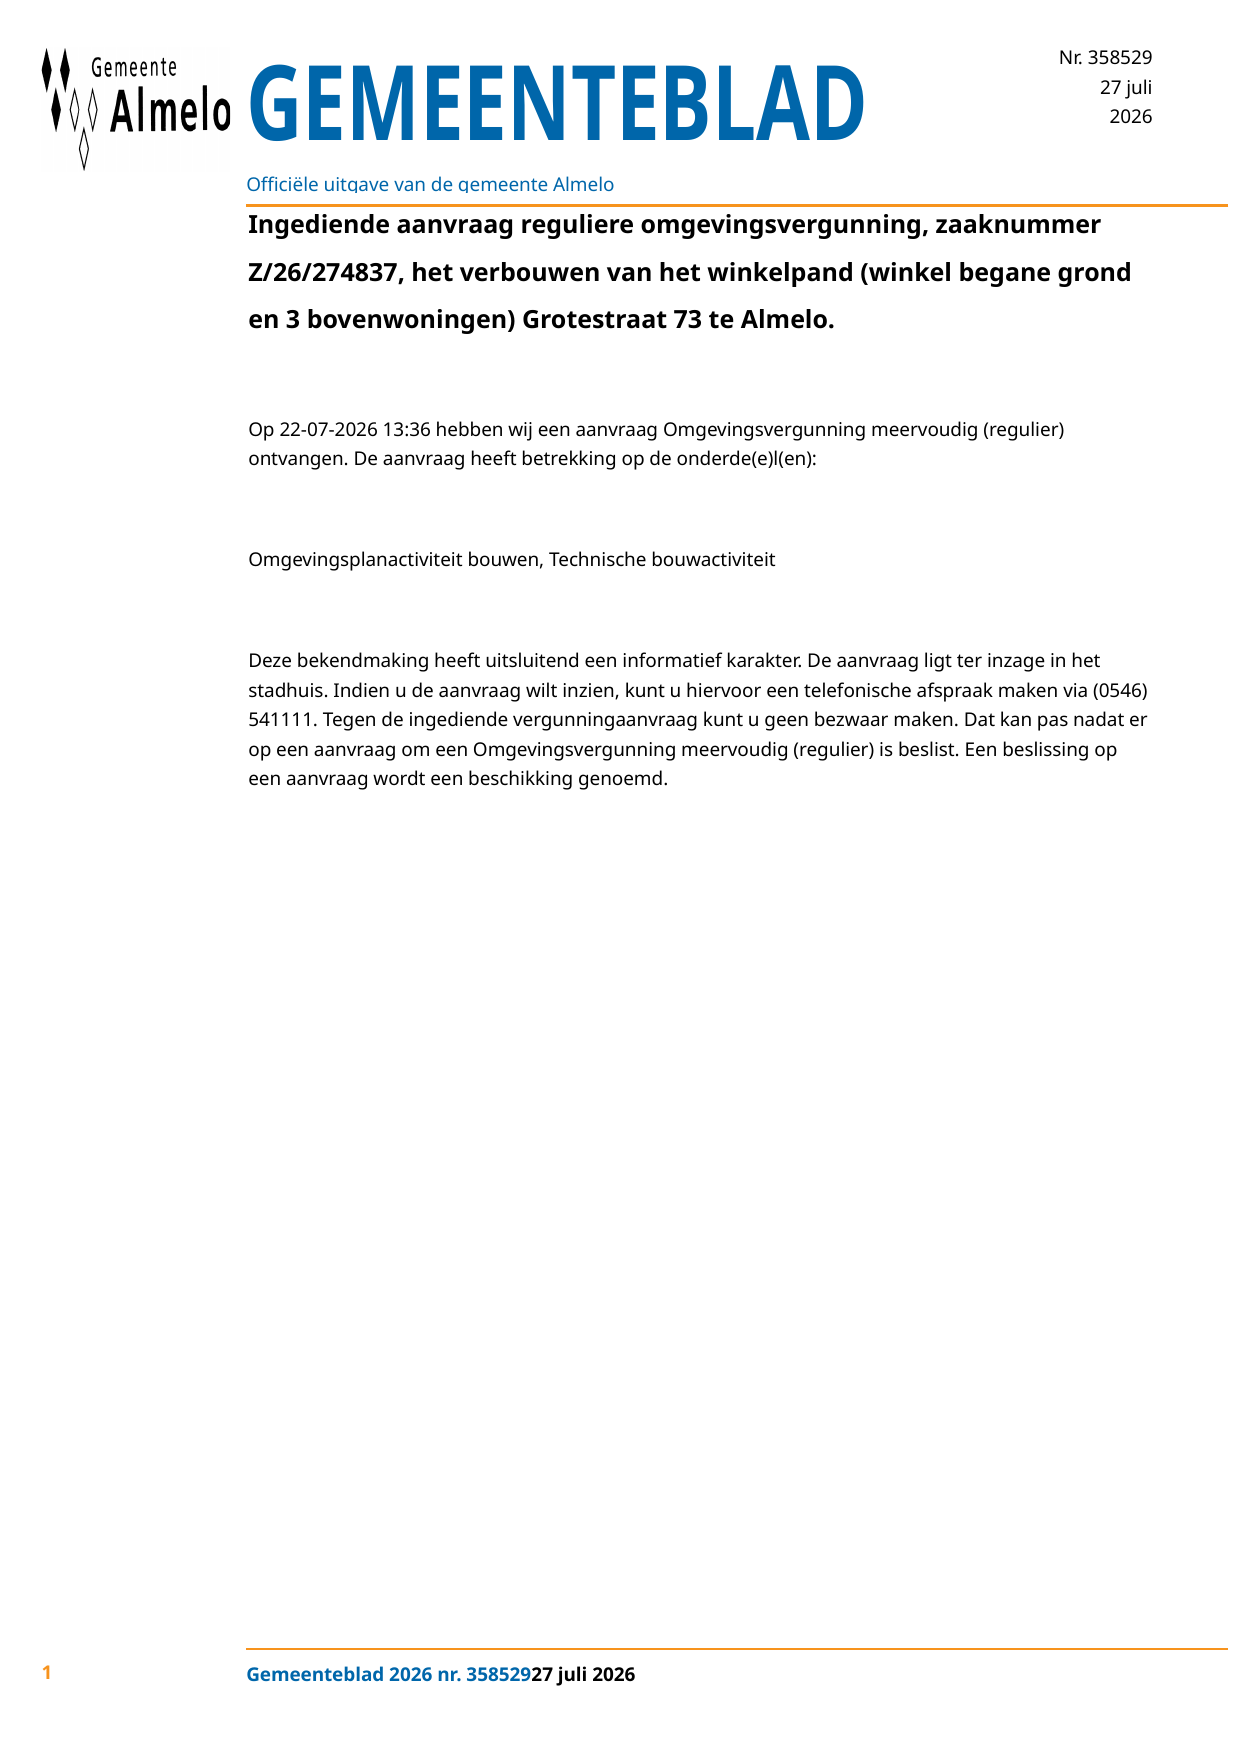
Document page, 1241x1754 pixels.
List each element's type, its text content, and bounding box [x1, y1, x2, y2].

text Omgevingsplanactiviteit bouwen, Technische bouwactiviteit [248, 546, 1152, 572]
text Op 22-07-2026 13:36 hebben wij een aanvraag Omgevingsvergunning meervoudig (regulier) ontvangen. De aanvraag heeft betrekking op de onderde(e)l(en): [248, 416, 1152, 471]
text Deze bekendmaking heeft uitsluitend een informatief karakter. De aanvraag ligt ter inzage in het stadhuis. Indien u de aanvraag wilt inzien, kunt u hiervoor een telefonische afspraak maken via (0546) 541111. Tegen de ingediende vergunningaanvraag kunt u geen bezwaar maken. Dat kan pas nadat er op een aanvraag om een Omgevingsvergunning meervoudig (regulier) is beslist. Een beslissing op een aanvraag wordt een beschikking genoemd. [248, 647, 1152, 791]
picture [41, 47, 231, 172]
text Ingediende aanvraag reguliere omgevingsvergunning, zaaknummer Z/26/274837, het verbouwen van het winkelpand (winkel begane grond en 3 bovenwoningen) Grotestraat 73 te Almelo. [248, 207, 1152, 336]
